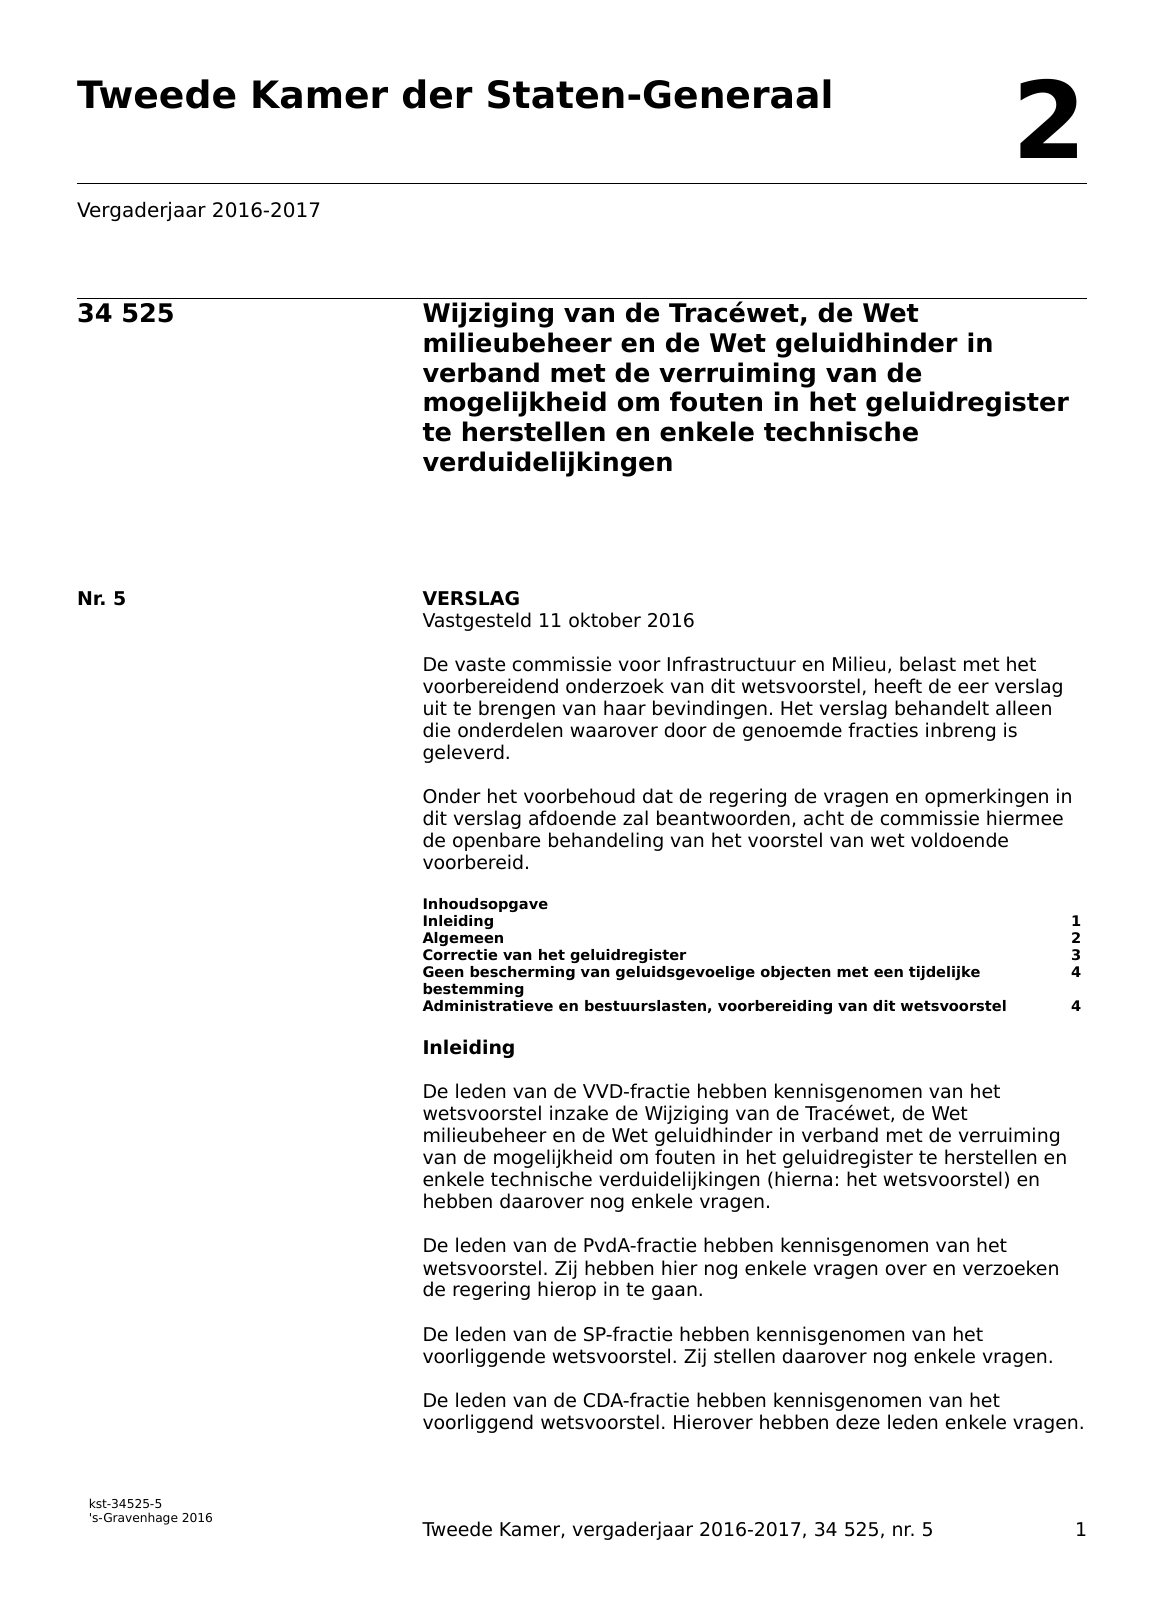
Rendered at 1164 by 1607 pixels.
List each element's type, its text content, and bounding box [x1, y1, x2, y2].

table_cell Geen bescherming van geluidsgevoelige objecten met een tijdelijke bestemming [422, 964, 1008, 998]
text 's-Gravenhage 2016 [88, 1511, 323, 1525]
table_cell 3 [1008, 947, 1087, 964]
text De leden van de VVD-fractie hebben kennisgenomen van het wetsvoorstel inzake de Wijziging van de Tracéwet, de Wet milieubeheer en de Wet geluidhinder in verband met de verruiming van de mogelijkheid om fouten in het geluidregister te herstellen en enkele technische verduidelijkingen (hierna: het wetsvoorstel) en hebben daarover nog enkele vragen. [422, 1081, 1087, 1213]
text De vaste commissie voor Infrastructuur en Milieu, belast met het voorbereidend onderzoek van dit wetsvoorstel, heeft de eer verslag uit te brengen van haar bevindingen. Het verslag behandelt alleen die onderdelen waarover door de genoemde fracties inbreng is geleverd. [422, 654, 1087, 764]
table_header [1008, 896, 1087, 913]
table_cell Algemeen [422, 930, 1008, 947]
text Onder het voorbehoud dat de regering de vragen en opmerkingen in dit verslag afdoende zal beantwoorden, acht de commissie hiermee de openbare behandeling van het voorstel van wet voldoende voorbereid. [422, 786, 1087, 874]
text De leden van de SP-fractie hebben kennisgenomen van het voorliggende wetsvoorstel. Zij stellen daarover nog enkele vragen. [422, 1323, 1087, 1367]
text Vastgesteld 11 oktober 2016 [422, 610, 1087, 632]
table_cell Vergaderjaar 2016-2017 [77, 184, 1087, 298]
subtitle Nr. 5 VERSLAG [77, 588, 1087, 610]
text De leden van de CDA-fractie hebben kennisgenomen van het voorliggend wetsvoorstel. Hierover hebben deze leden enkele vragen. [422, 1390, 1087, 1434]
table_cell Administratieve en bestuurslasten, voorbereiding van dit wetsvoorstel [422, 998, 1008, 1015]
table_cell Correctie van het geluidregister [422, 947, 1008, 964]
table_cell 1 [1008, 913, 1087, 930]
table_header 2 [886, 59, 1087, 183]
subtitle 34 525 Wijziging van de Tracéwet, de Wet milieubeheer en de Wet geluidhinder in verband met de verruiming van de mogelijkheid om fouten in het geluidregister te herstellen en enkele technische verduidelijkingen [77, 299, 1087, 477]
table_cell Inleiding [422, 913, 1008, 930]
table_header Inhoudsopgave [422, 896, 1008, 913]
table_header Tweede Kamer der Staten-Generaal [77, 59, 886, 183]
table_cell 4 [1008, 998, 1087, 1015]
table_cell 4 [1008, 964, 1087, 998]
text De leden van de PvdA-fractie hebben kennisgenomen van het wetsvoorstel. Zij hebben hier nog enkele vragen over en verzoeken de regering hierop in te gaan. [422, 1235, 1087, 1301]
subtitle Inleiding [422, 1037, 1087, 1059]
table_cell 2 [1008, 930, 1087, 947]
text kst-34525-5 [88, 1497, 323, 1511]
